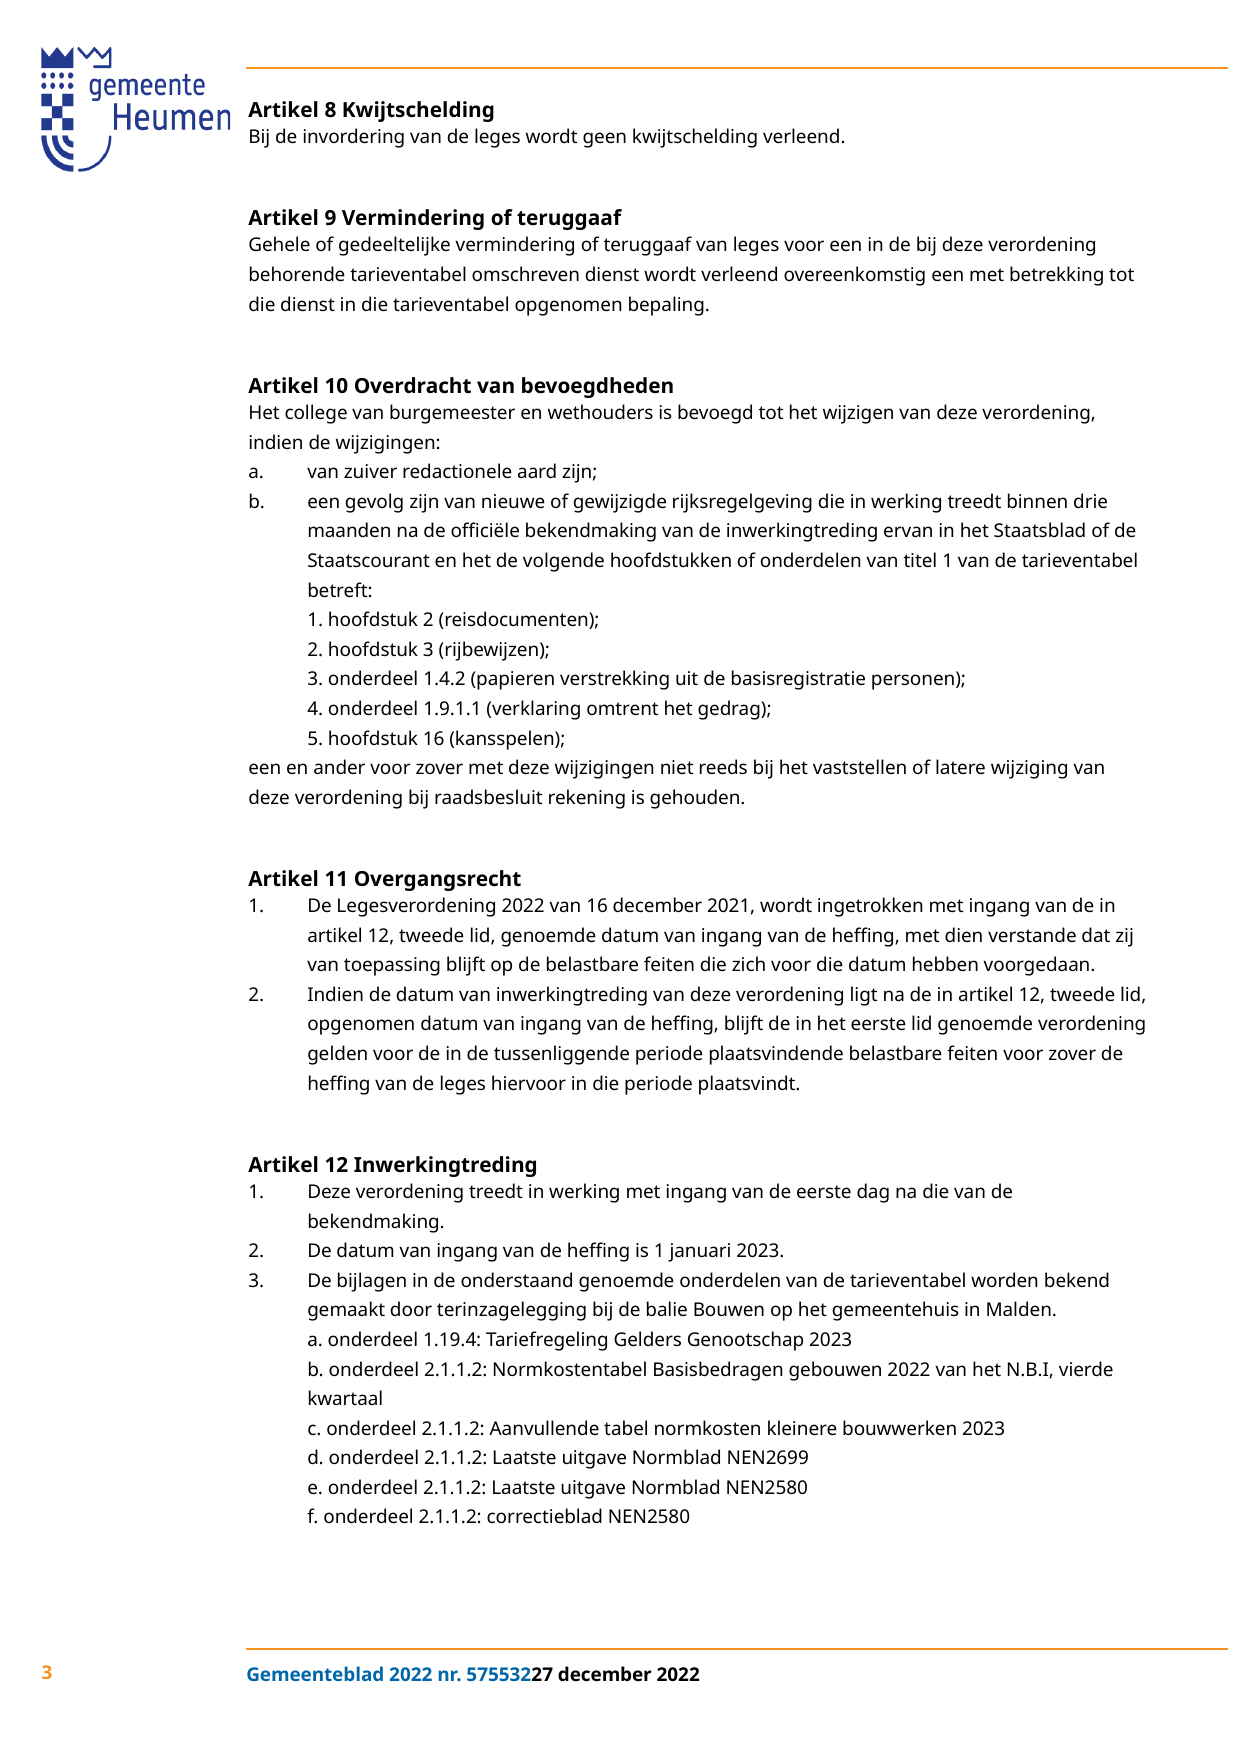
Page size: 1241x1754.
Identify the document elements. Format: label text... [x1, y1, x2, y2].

text Artikel 12 Inwerkingtreding [248, 1150, 1152, 1178]
list f. onderdeel 2.1.1.2: correctieblad NEN2580 [248, 1504, 1152, 1529]
list a. onderdeel 1.19.4: Tariefregeling Gelders Genootschap 2023 [248, 1326, 1152, 1352]
list Indien de datum van inwerkingtreding van deze verordening ligt na de in artikel 12, tweede lid, opgenomen datum van ingang van de heffing, blijft de in het eerste lid genoemde verordening gelden voor de in de tussenliggende periode plaatsvindende belastbare feiten voor zover de heffing van de leges hiervoor in die periode plaatsvindt. [248, 981, 1152, 1096]
list De Legesverordening 2022 van 16 december 2021, wordt ingetrokken met ingang van de in artikel 12, tweede lid, genoemde datum van ingang van de heffing, met dien verstande dat zij van toepassing blijft op de belastbare feiten die zich voor die datum hebben voorgedaan. [248, 892, 1152, 977]
list een gevolg zijn van nieuwe of gewijzigde rijksregelgeving die in werking treedt binnen drie maanden na de officiële bekendmaking van de inwerkingtreding ervan in het Staatsblad of de Staatscourant en het de volgende hoofdstukken of onderdelen van titel 1 van de tarieventabel betreft: [248, 488, 1152, 602]
list De datum van ingang van de heffing is 1 januari 2023. [248, 1237, 1152, 1263]
text Gehele of gedeeltelijke vermindering of teruggaaf van leges voor een in de bij deze verordening behorende tarieventabel omschreven dienst wordt verleend overeenkomstig een met betrekking tot die dienst in die tarieventabel opgenomen bepaling. [248, 232, 1152, 317]
list c. onderdeel 2.1.1.2: Aanvullende tabel normkosten kleinere bouwwerken 2023 [248, 1415, 1152, 1441]
list d. onderdeel 2.1.1.2: Laatste uitgave Normblad NEN2699 [248, 1444, 1152, 1470]
picture [41, 47, 231, 172]
text Artikel 10 Overdracht van bevoegdheden [248, 371, 1152, 399]
text Artikel 8 Kwijtschelding [248, 95, 1152, 123]
list Deze verordening treedt in werking met ingang van de eerste dag na die van de bekendmaking. [248, 1178, 1152, 1233]
text Het college van burgemeester en wethouders is bevoegd tot het wijzigen van deze verordening, indien de wijzigingen: [248, 399, 1152, 454]
text Bij de invordering van de leges wordt geen kwijtschelding verleend. [248, 123, 1152, 149]
list b. onderdeel 2.1.1.2: Normkostentabel Basisbedragen gebouwen 2022 van het N.B.I, vierde kwartaal [248, 1356, 1152, 1411]
list e. onderdeel 2.1.1.2: Laatste uitgave Normblad NEN2580 [248, 1474, 1152, 1500]
list De bijlagen in de onderstaand genoemde onderdelen van de tarieventabel worden bekend gemaakt door terinzagelegging bij de balie Bouwen op het gemeentehuis in Malden. [248, 1267, 1152, 1322]
text een en ander voor zover met deze wijzigingen niet reeds bij het vaststellen of latere wijziging van deze verordening bij raadsbesluit rekening is gehouden. [248, 754, 1152, 809]
list 5. hoofdstuk 16 (kansspelen); [248, 725, 1152, 750]
text Artikel 9 Vermindering of teruggaaf [248, 203, 1152, 232]
text Artikel 11 Overgangsrecht [248, 864, 1152, 892]
list 4. onderdeel 1.9.1.1 (verklaring omtrent het gedrag); [248, 695, 1152, 721]
list van zuiver redactionele aard zijn; [248, 458, 1152, 484]
list 3. onderdeel 1.4.2 (papieren verstrekking uit de basisregistratie personen); [248, 666, 1152, 691]
list 1. hoofdstuk 2 (reisdocumenten); [248, 606, 1152, 632]
list 2. hoofdstuk 3 (rijbewijzen); [248, 636, 1152, 662]
